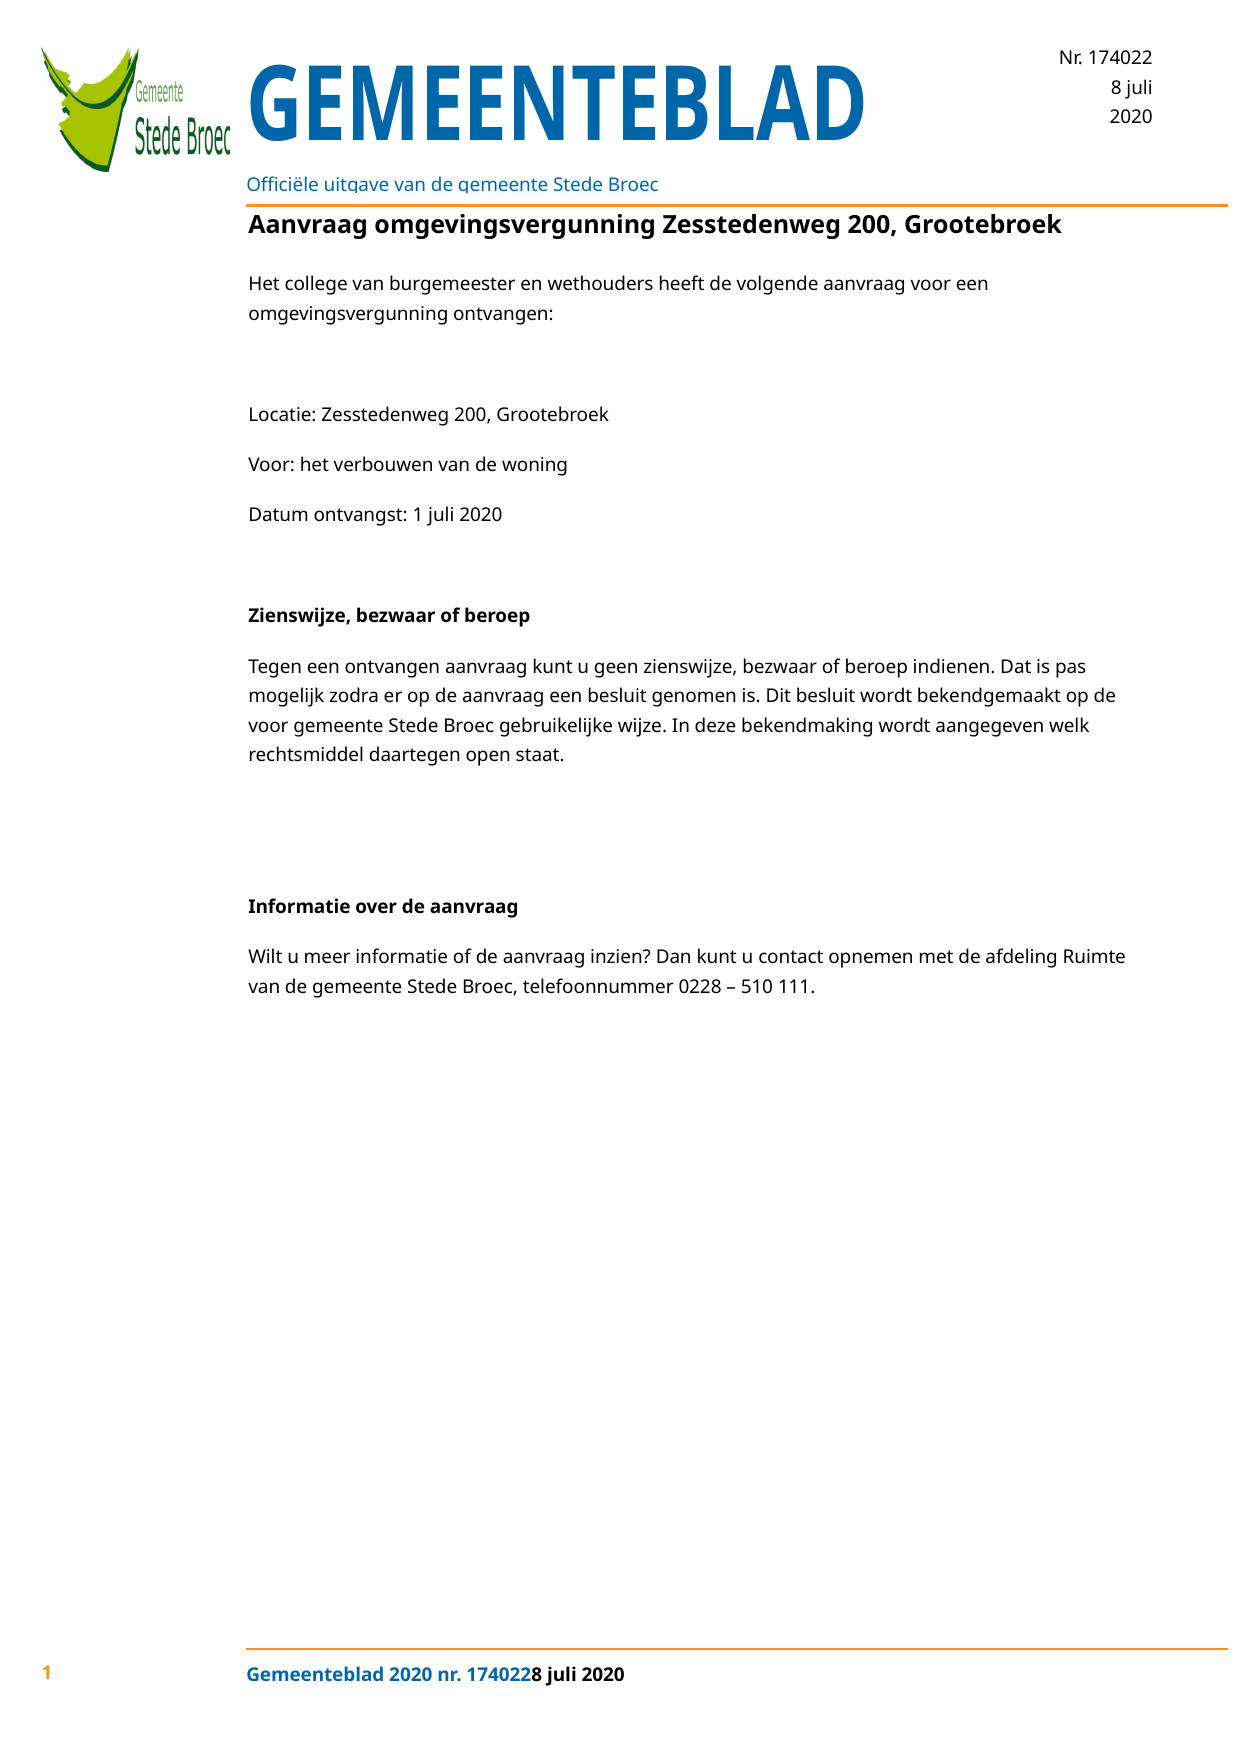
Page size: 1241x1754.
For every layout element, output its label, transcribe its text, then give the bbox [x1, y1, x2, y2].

text Voor: het verbouwen van de woning [248, 451, 1152, 477]
text Locatie: Zesstedenweg 200, Grootebroek [248, 401, 1152, 426]
picture [41, 47, 231, 172]
text Wilt u meer informatie of de aanvraag inzien? Dan kunt u contact opnemen met de afdeling Ruimte van de gemeente Stede Broec, telefoonnummer 0228 – 510 111. [248, 943, 1152, 998]
text Het college van burgemeester en wethouders heeft de volgende aanvraag voor een omgevingsvergunning ontvangen: [248, 270, 1152, 326]
text Informatie over de aanvraag [248, 893, 1152, 918]
text Zienswijze, bezwaar of beroep [248, 602, 1152, 628]
text Datum ontvangst: 1 juli 2020 [248, 502, 1152, 527]
text Aanvraag omgevingsvergunning Zesstedenweg 200, Grootebroek [248, 207, 1152, 241]
text Tegen een ontvangen aanvraag kunt u geen zienswijze, bezwaar of beroep indienen. Dat is pas mogelijk zodra er op de aanvraag een besluit genomen is. Dit besluit wordt bekendgemaakt op de voor gemeente Stede Broec gebruikelijke wijze. In deze bekendmaking wordt aangegeven welk rechtsmiddel daartegen open staat. [248, 653, 1152, 767]
